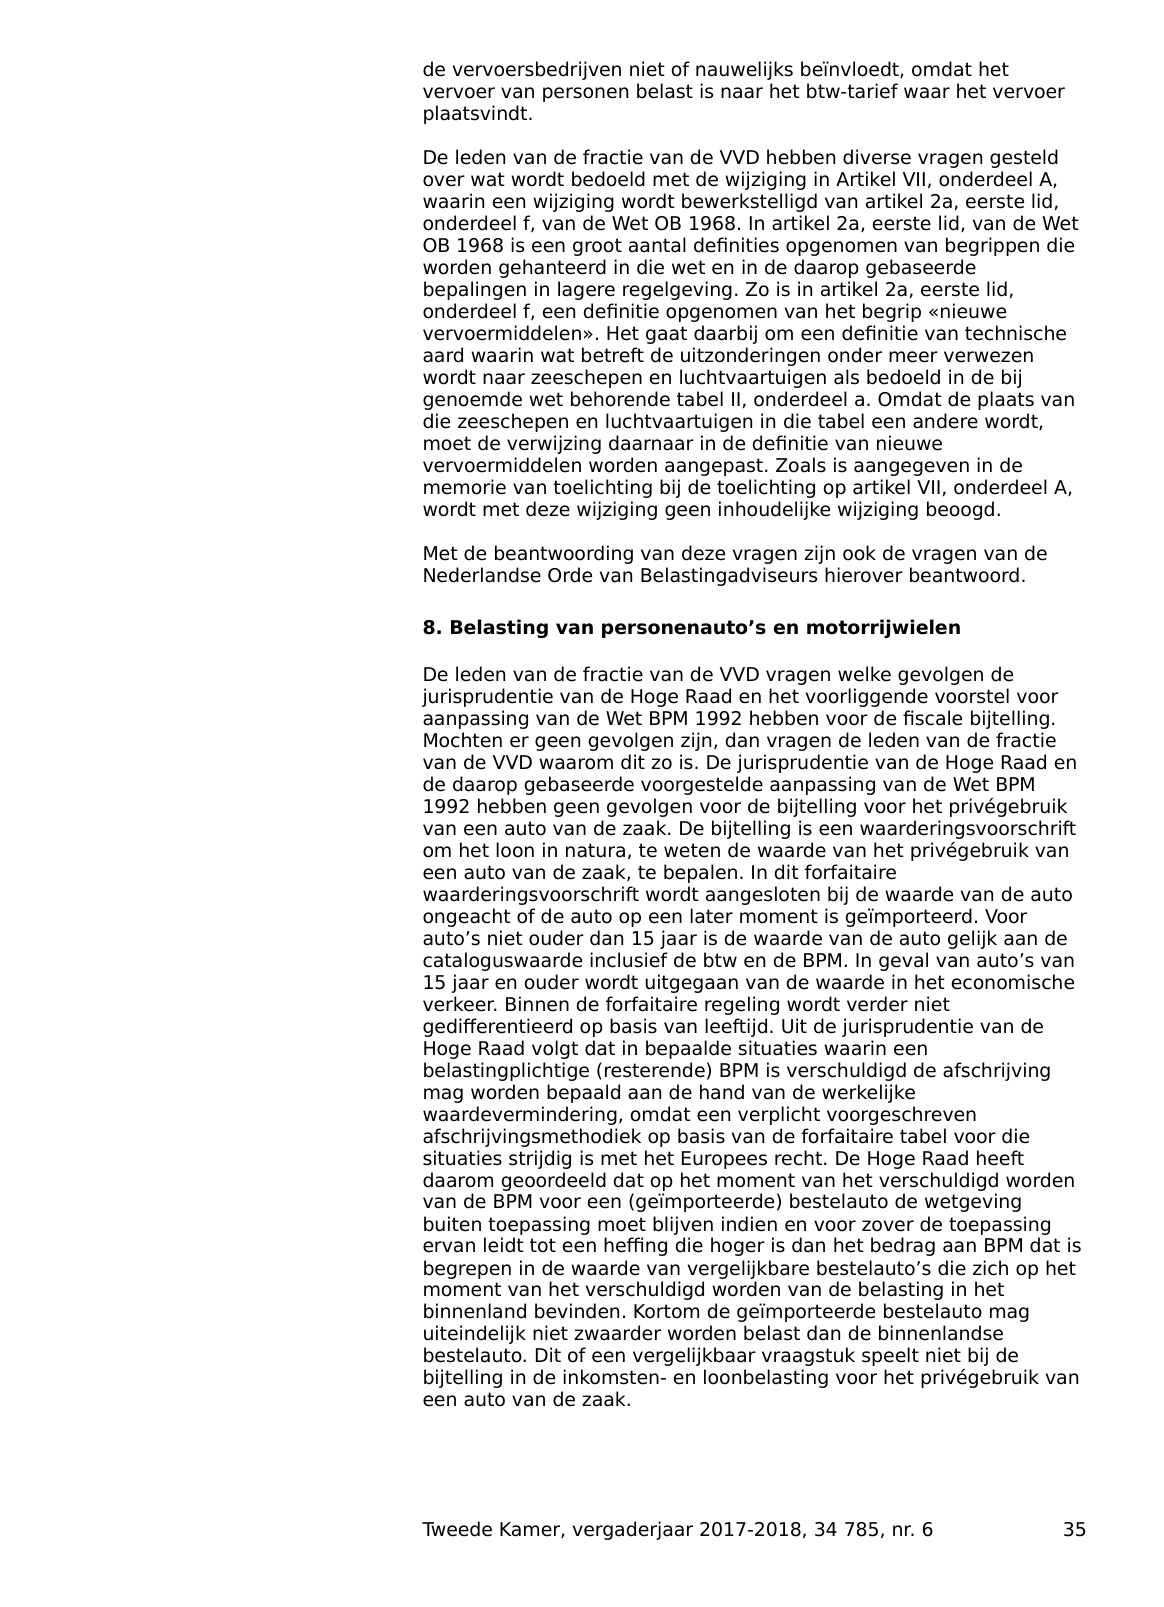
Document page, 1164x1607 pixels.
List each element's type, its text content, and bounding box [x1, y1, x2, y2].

text de vervoersbedrijven niet of nauwelijks beïnvloedt, omdat het vervoer van personen belast is naar het btw-tarief waar het vervoer plaatsvindt. [422, 59, 1087, 125]
text De leden van de fractie van de VVD vragen welke gevolgen de jurisprudentie van de Hoge Raad en het voorliggende voorstel voor aanpassing van de Wet BPM 1992 hebben voor de fiscale bijtelling. Mochten er geen gevolgen zijn, dan vragen de leden van de fractie van de VVD waarom dit zo is. De jurisprudentie van de Hoge Raad en de daarop gebaseerde voorgestelde aanpassing van de Wet BPM 1992 hebben geen gevolgen voor de bijtelling voor het privégebruik van een auto van de zaak. De bijtelling is een waarderingsvoorschrift om het loon in natura, te weten de waarde van het privégebruik van een auto van de zaak, te bepalen. In dit forfaitaire waarderingsvoorschrift wordt aangesloten bij de waarde van de auto ongeacht of de auto op een later moment is geïmporteerd. Voor auto’s niet ouder dan 15 jaar is de waarde van de auto gelijk aan de cataloguswaarde inclusief de btw en de BPM. In geval van auto’s van 15 jaar en ouder wordt uitgegaan van de waarde in het economische verkeer. Binnen de forfaitaire regeling wordt verder niet gedifferentieerd op basis van leeftijd. Uit de jurisprudentie van de Hoge Raad volgt dat in bepaalde situaties waarin een belastingplichtige (resterende) BPM is verschuldigd de afschrijving mag worden bepaald aan de hand van de werkelijke waardevermindering, omdat een verplicht voorgeschreven afschrijvingsmethodiek op basis van de forfaitaire tabel voor die situaties strijdig is met het Europees recht. De Hoge Raad heeft daarom geoordeeld dat op het moment van het verschuldigd worden van de BPM voor een (geïmporteerde) bestelauto de wetgeving buiten toepassing moet blijven indien en voor zover de toepassing ervan leidt tot een heffing die hoger is dan het bedrag aan BPM dat is begrepen in de waarde van vergelijkbare bestelauto’s die zich op het moment van het verschuldigd worden van de belasting in het binnenland bevinden. Kortom de geïmporteerde bestelauto mag uiteindelijk niet zwaarder worden belast dan de binnenlandse bestelauto. Dit of een vergelijkbaar vraagstuk speelt niet bij de bijtelling in de inkomsten- en loonbelasting voor het privégebruik van een auto van de zaak. [422, 664, 1087, 1411]
text Met de beantwoording van deze vragen zijn ook de vragen van de Nederlandse Orde van Belastingadviseurs hierover beantwoord. [422, 543, 1087, 587]
text De leden van de fractie van de VVD hebben diverse vragen gesteld over wat wordt bedoeld met de wijziging in Artikel VII, onderdeel A, waarin een wijziging wordt bewerkstelligd van artikel 2a, eerste lid, onderdeel f, van de Wet OB 1968. In artikel 2a, eerste lid, van de Wet OB 1968 is een groot aantal definities opgenomen van begrippen die worden gehanteerd in die wet en in de daarop gebaseerde bepalingen in lagere regelgeving. Zo is in artikel 2a, eerste lid, onderdeel f, een definitie opgenomen van het begrip «nieuwe vervoermiddelen». Het gaat daarbij om een definitie van technische aard waarin wat betreft de uitzonderingen onder meer verwezen wordt naar zeeschepen en luchtvaartuigen als bedoeld in de bij genoemde wet behorende tabel II, onderdeel a. Omdat de plaats van die zeeschepen en luchtvaartuigen in die tabel een andere wordt, moet de verwijzing daarnaar in de definitie van nieuwe vervoermiddelen worden aangepast. Zoals is aangegeven in de memorie van toelichting bij de toelichting op artikel VII, onderdeel A, wordt met deze wijziging geen inhoudelijke wijziging beoogd. [422, 147, 1087, 521]
subtitle 8. Belasting van personenauto’s en motorrijwielen [422, 617, 1087, 639]
